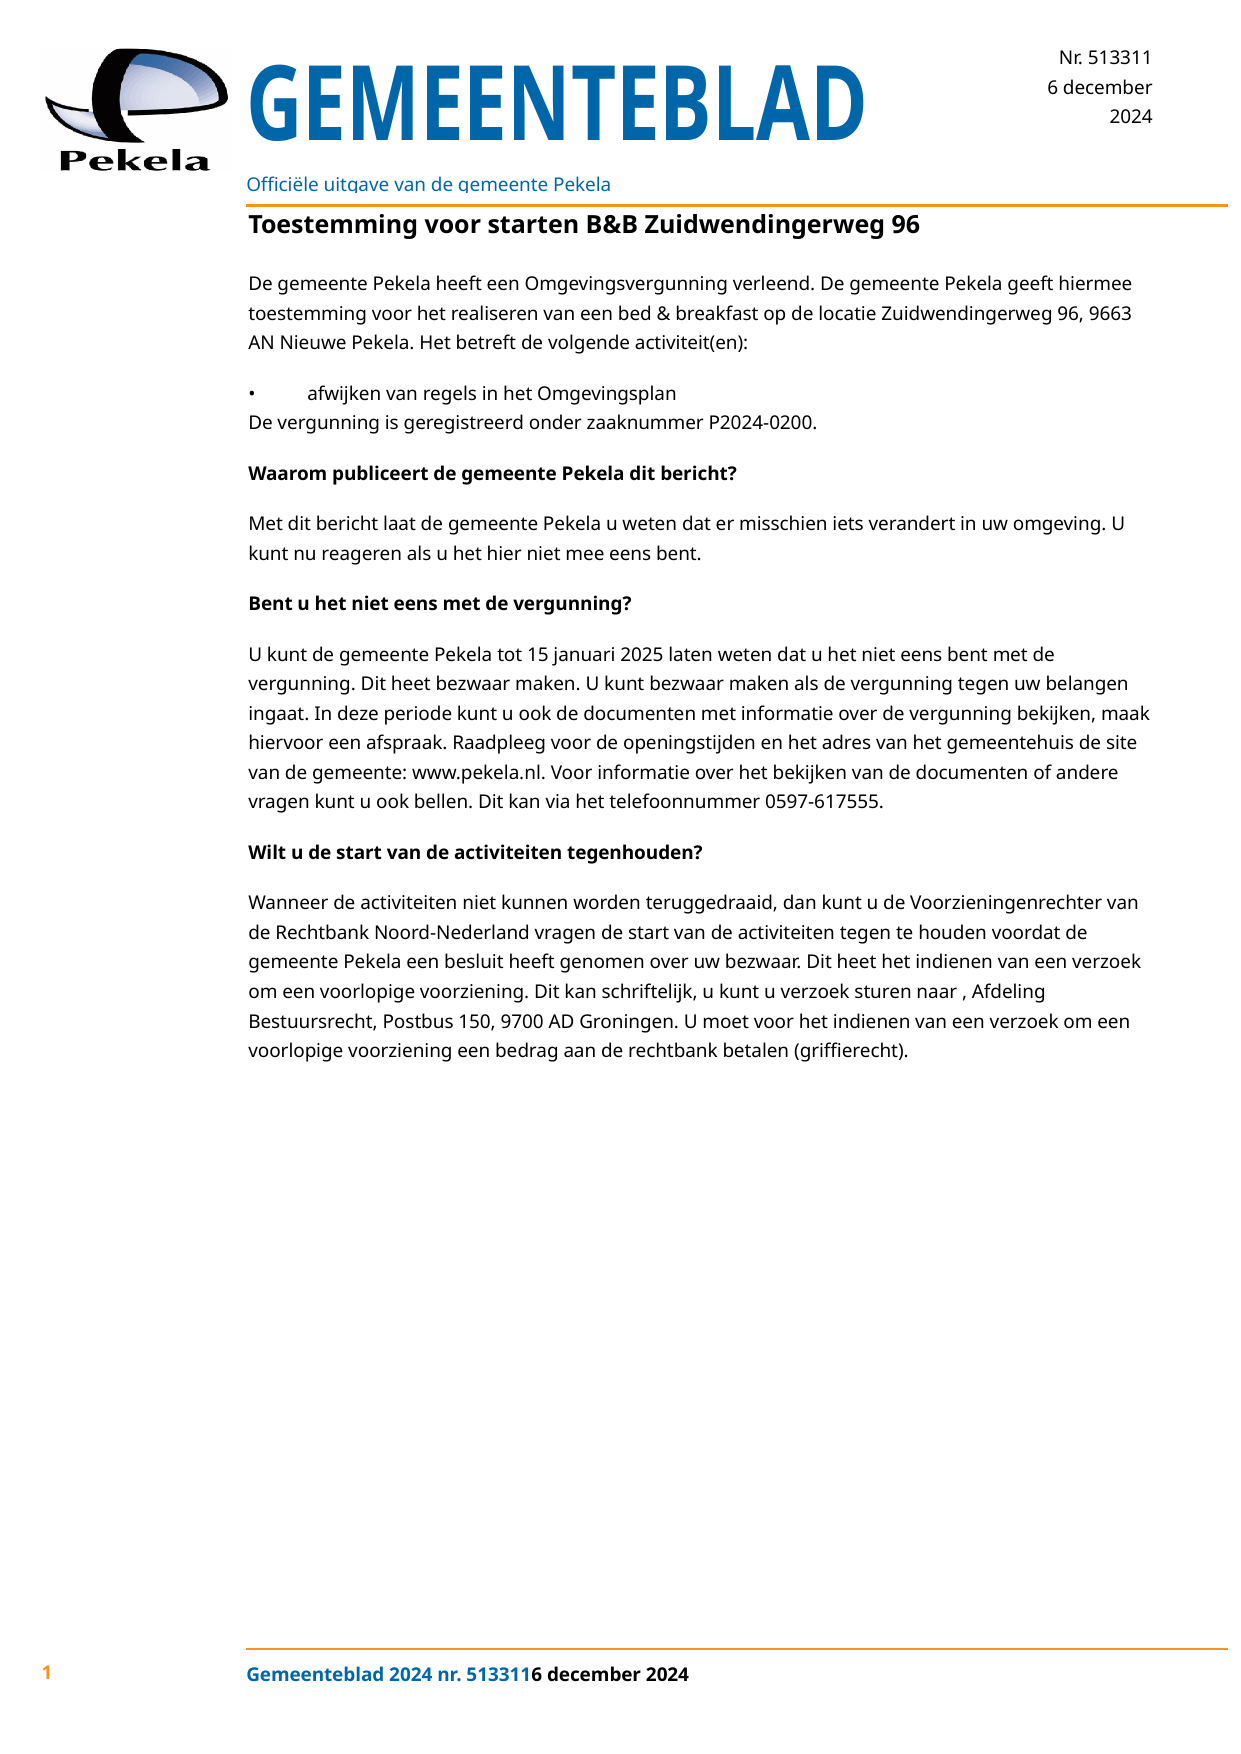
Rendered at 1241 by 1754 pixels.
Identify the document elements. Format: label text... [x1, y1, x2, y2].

text Wanneer de activiteiten niet kunnen worden teruggedraaid, dan kunt u de Voorzieningenrechter van de Rechtbank Noord-Nederland vragen de start van de activiteiten tegen te houden voordat de gemeente Pekela een besluit heeft genomen over uw bezwaar. Dit heet het indienen van een verzoek om een voorlopige voorziening. Dit kan schriftelijk, u kunt u verzoek sturen naar , Afdeling Bestuursrecht, Postbus 150, 9700 AD Groningen. U moet voor het indienen van een verzoek om een voorlopige voorziening een bedrag aan de rechtbank betalen (griffierecht). [248, 889, 1152, 1063]
text De gemeente Pekela heeft een Omgevingsvergunning verleend. De gemeente Pekela geeft hiermee toestemming voor het realiseren van een bed & breakfast op de locatie Zuidwendingerweg 96, 9663 AN Nieuwe Pekela. Het betreft de volgende activiteit(en): [248, 270, 1152, 355]
text De vergunning is geregistreerd onder zaaknummer P2024-0200. [248, 409, 1152, 435]
picture [41, 47, 231, 172]
text U kunt de gemeente Pekela tot 15 januari 2025 laten weten dat u het niet eens bent met de vergunning. Dit heet bezwaar maken. U kunt bezwaar maken als de vergunning tegen uw belangen ingaat. In deze periode kunt u ook de documenten met informatie over de vergunning bekijken, maak hiervoor een afspraak. Raadpleeg voor de openingstijden en het adres van het gemeentehuis de site van de gemeente: www.pekela.nl. Voor informatie over het bekijken van de documenten of andere vragen kunt u ook bellen. Dit kan via het telefoonnummer 0597-617555. [248, 641, 1152, 814]
text Waarom publiceert de gemeente Pekela dit bericht? [248, 460, 1152, 486]
text Wilt u de start van de activiteiten tegenhouden? [248, 839, 1152, 865]
text Bent u het niet eens met de vergunning? [248, 590, 1152, 616]
text Toestemming voor starten B&B Zuidwendingerweg 96 [248, 207, 1152, 241]
list afwijken van regels in het Omgevingsplan [248, 380, 1152, 406]
text Met dit bericht laat de gemeente Pekela u weten dat er misschien iets verandert in uw omgeving. U kunt nu reageren als u het hier niet mee eens bent. [248, 510, 1152, 566]
